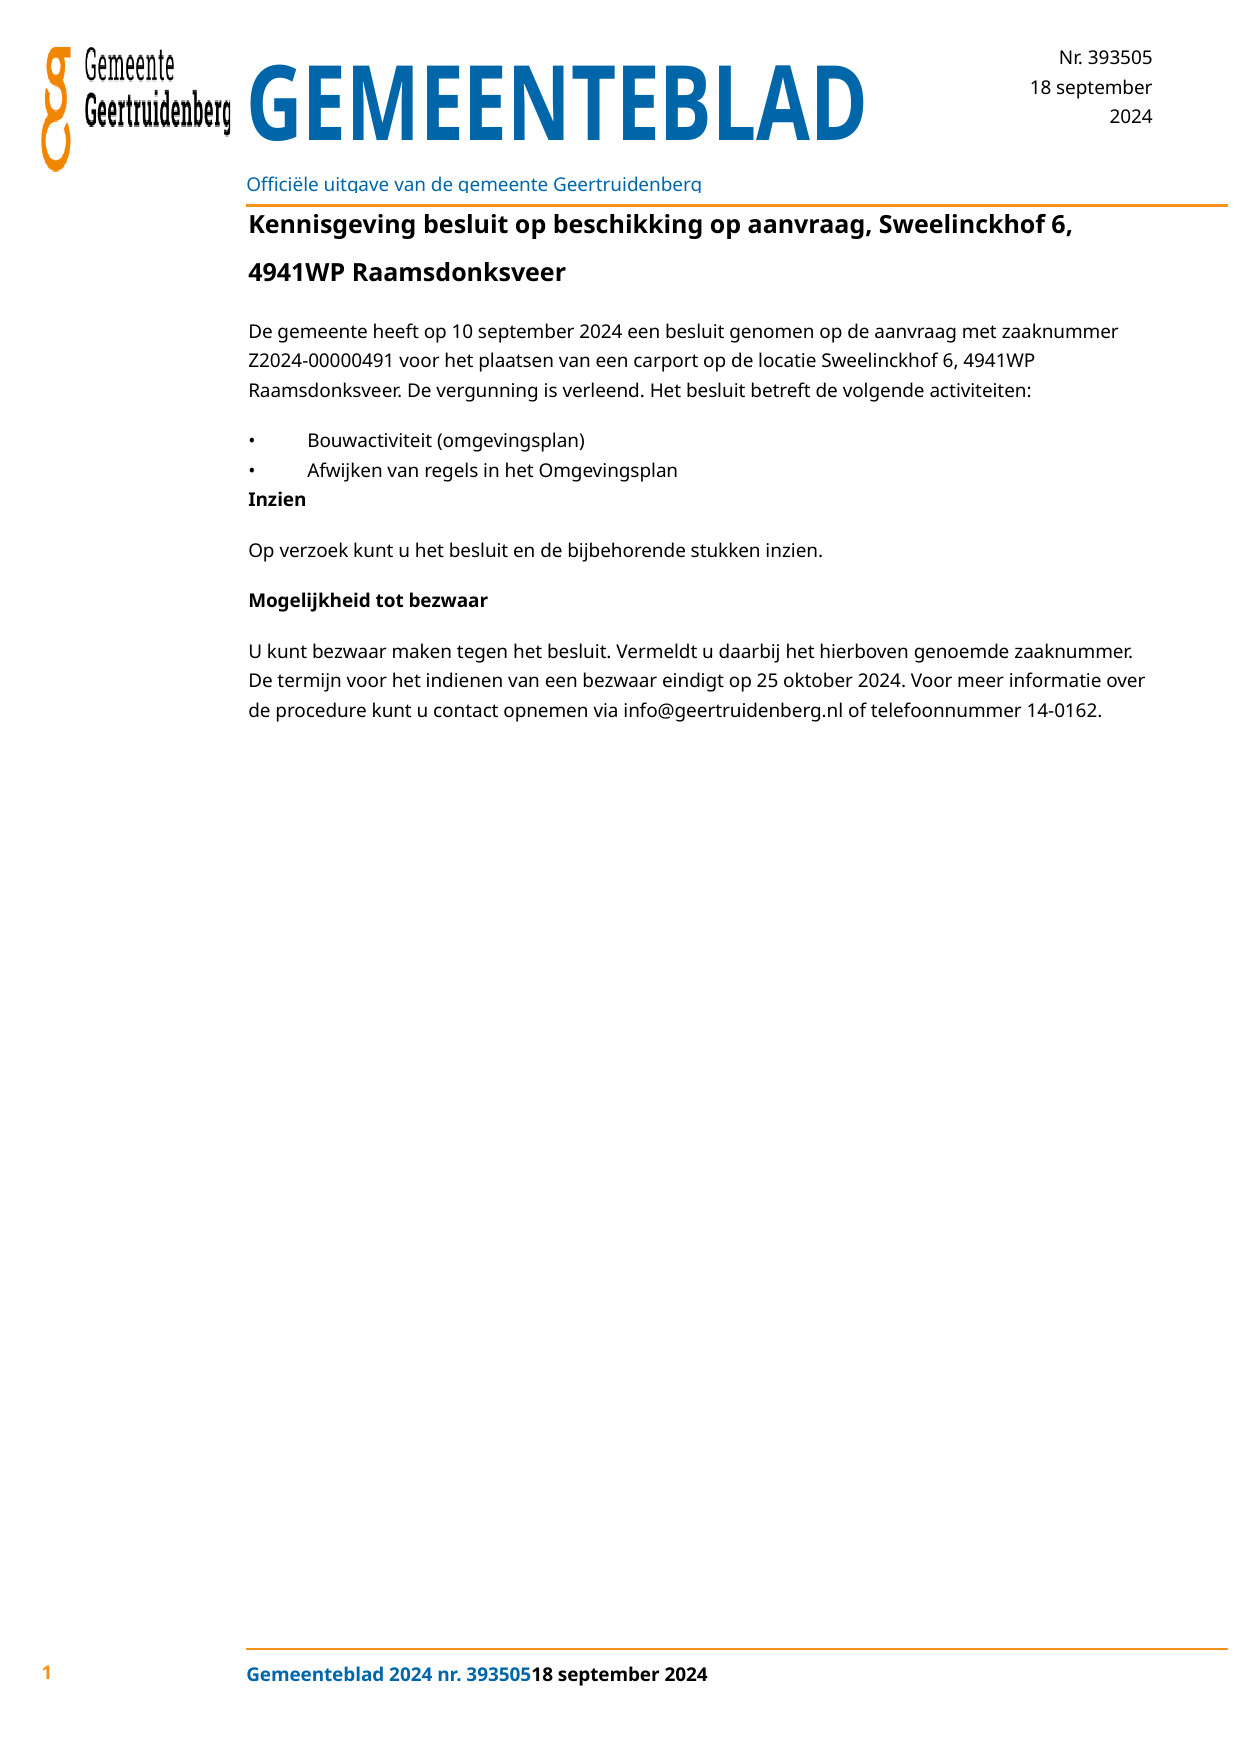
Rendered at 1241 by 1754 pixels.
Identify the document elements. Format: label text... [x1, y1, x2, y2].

text Op verzoek kunt u het besluit en de bijbehorende stukken inzien. [248, 537, 1152, 563]
text Mogelijkheid tot bezwaar [248, 587, 1152, 613]
text Kennisgeving besluit op beschikking op aanvraag, Sweelinckhof 6, 4941WP Raamsdonksveer [248, 207, 1152, 288]
list Afwijken van regels in het Omgevingsplan [248, 457, 1152, 483]
list Bouwactiviteit (omgevingsplan) [248, 427, 1152, 453]
text U kunt bezwaar maken tegen het besluit. Vermeldt u daarbij het hierboven genoemde zaaknummer. De termijn voor het indienen van een bezwaar eindigt op 25 oktober 2024. Voor meer informatie over de procedure kunt u contact opnemen via info@geertruidenberg.nl of telefoonnummer 14-0162. [248, 638, 1152, 723]
picture [41, 47, 231, 172]
text Inzien [248, 487, 1152, 512]
text De gemeente heeft op 10 september 2024 een besluit genomen op de aanvraag met zaaknummer Z2024-00000491 voor het plaatsen van een carport op de locatie Sweelinckhof 6, 4941WP Raamsdonksveer. De vergunning is verleend. Het besluit betreft de volgende activiteiten: [248, 318, 1152, 403]
